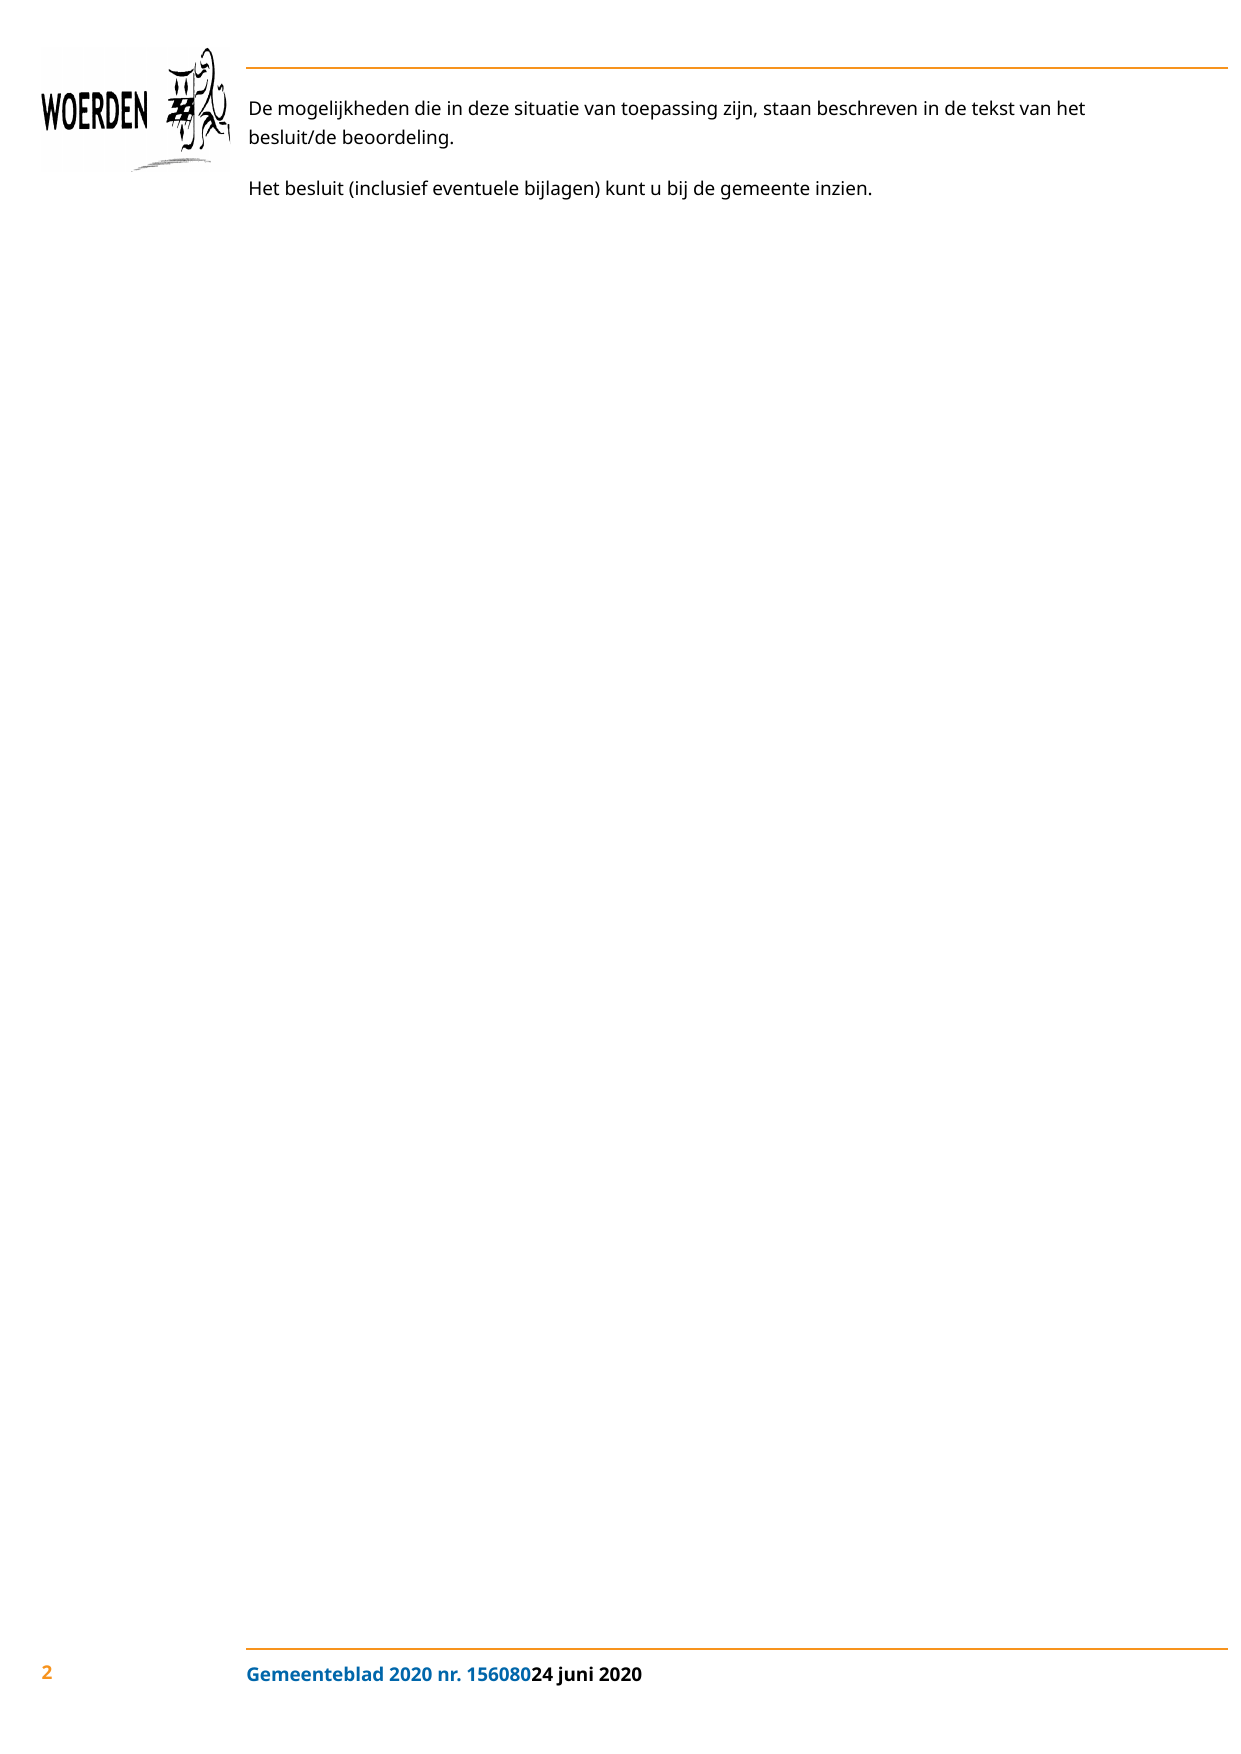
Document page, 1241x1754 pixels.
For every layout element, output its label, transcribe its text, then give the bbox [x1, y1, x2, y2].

picture [41, 47, 231, 172]
text Het besluit (inclusief eventuele bijlagen) kunt u bij de gemeente inzien. [248, 175, 1152, 201]
text De mogelijkheden die in deze situatie van toepassing zijn, staan beschreven in de tekst van het besluit/de beoordeling. [248, 95, 1152, 150]
